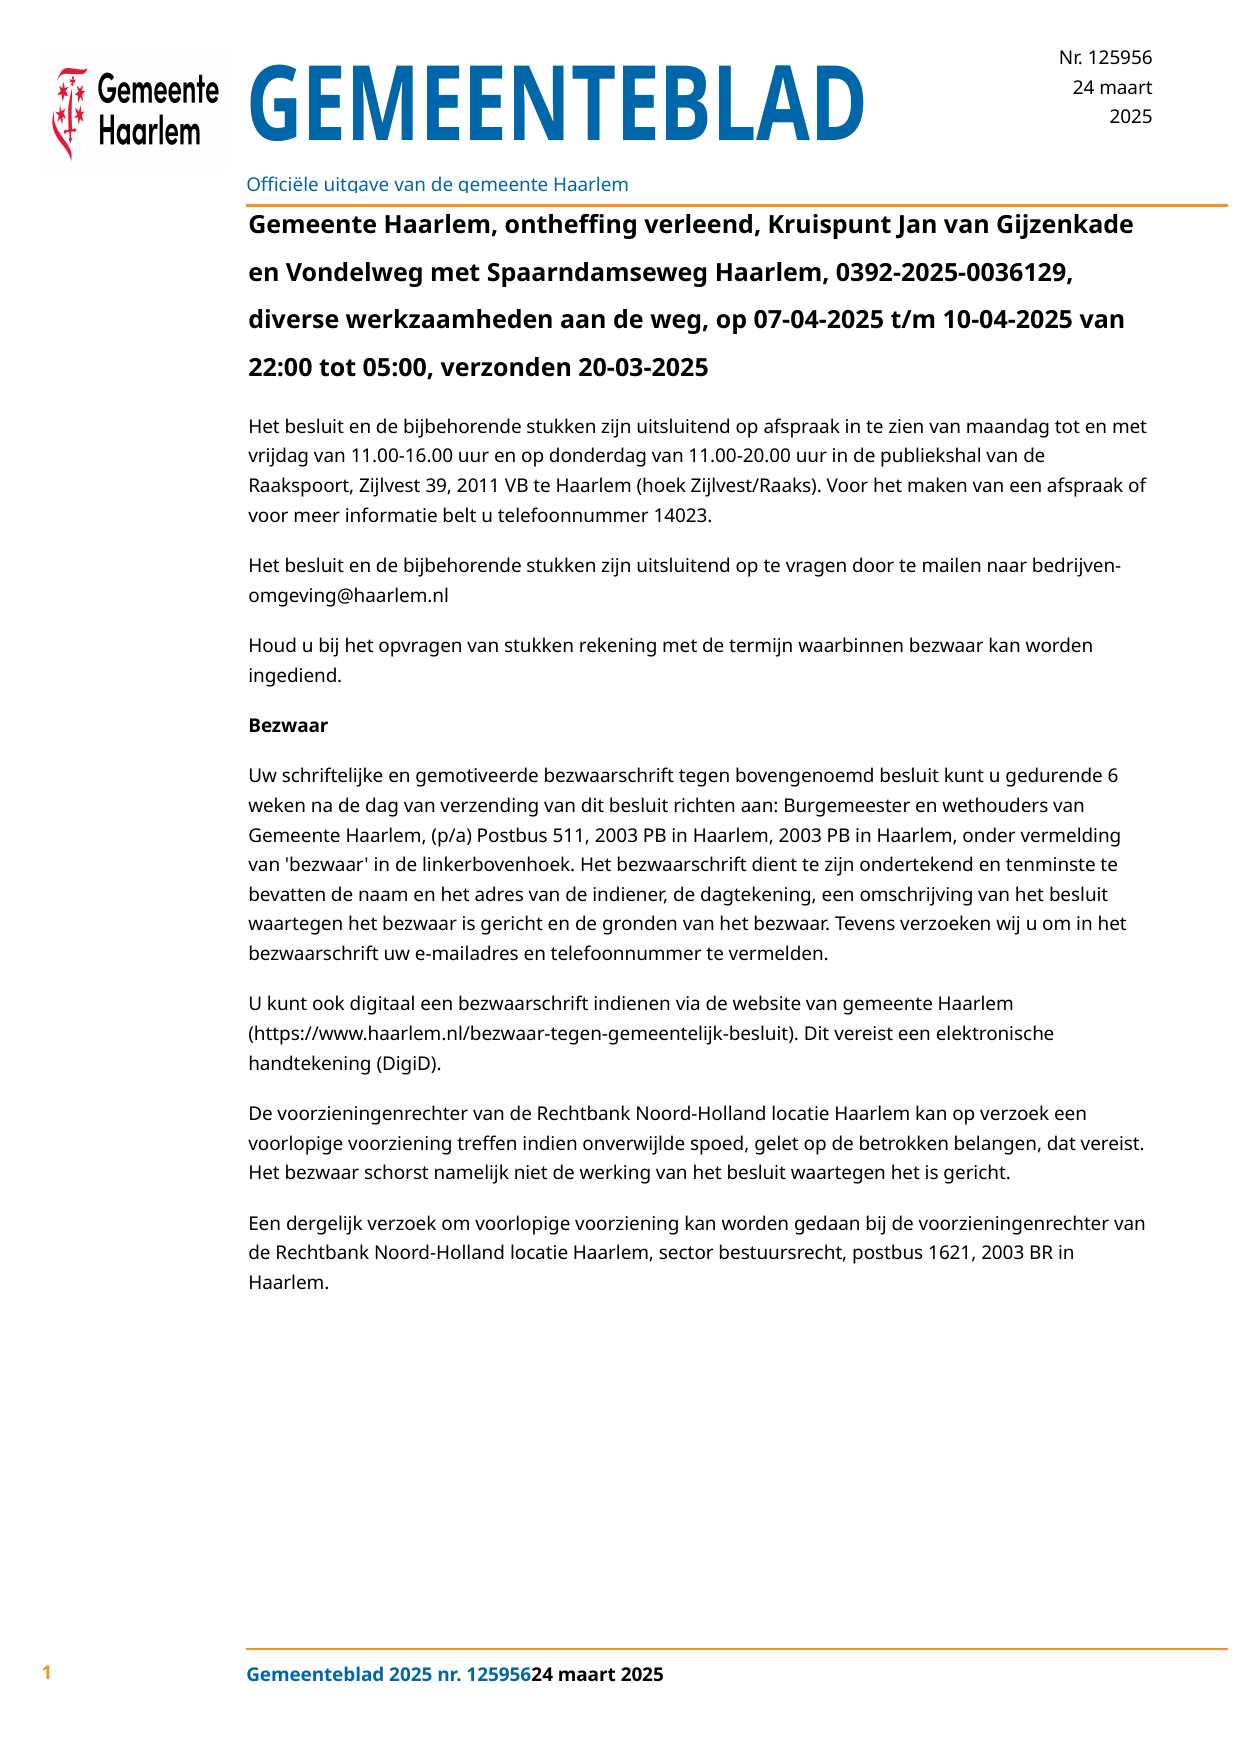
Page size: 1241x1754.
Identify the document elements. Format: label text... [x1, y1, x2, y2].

text Bezwaar [248, 712, 1152, 738]
text De voorzieningenrechter van de Rechtbank Noord-Holland locatie Haarlem kan op verzoek een voorlopige voorziening treffen indien onverwijlde spoed, gelet op de betrokken belangen, dat vereist. Het bezwaar schorst namelijk niet de werking van het besluit waartegen het is gericht. [248, 1100, 1152, 1185]
text Het besluit en de bijbehorende stukken zijn uitsluitend op te vragen door te mailen naar bedrijven-omgeving@haarlem.nl [248, 552, 1152, 608]
text Het besluit en de bijbehorende stukken zijn uitsluitend op afspraak in te zien van maandag tot en met vrijdag van 11.00-16.00 uur en op donderdag van 11.00-20.00 uur in de publiekshal van de Raakspoort, Zijlvest 39, 2011 VB te Haarlem (hoek Zijlvest/Raaks). Voor het maken van een afspraak of voor meer informatie belt u telefoonnummer 14023. [248, 413, 1152, 528]
text U kunt ook digitaal een bezwaarschrift indienen via de website van gemeente Haarlem (https://www.haarlem.nl/bezwaar-tegen-gemeentelijk-besluit). Dit vereist een elektronische handtekening (DigiD). [248, 991, 1152, 1076]
text Uw schriftelijke en gemotiveerde bezwaarschrift tegen bovengenoemd besluit kunt u gedurende 6 weken na de dag van verzending van dit besluit richten aan: Burgemeester en wethouders van Gemeente Haarlem, (p/a) Postbus 511, 2003 PB in Haarlem, 2003 PB in Haarlem, onder vermelding van 'bezwaar' in de linkerbovenhoek. Het bezwaarschrift dient te zijn ondertekend en tenminste te bevatten de naam en het adres van de indiener, de dagtekening, een omschrijving van het besluit waartegen het bezwaar is gericht en de gronden van het bezwaar. Tevens verzoeken wij u om in het bezwaarschrift uw e-mailadres en telefoonnummer te vermelden. [248, 763, 1152, 966]
text Een dergelijk verzoek om voorlopige voorziening kan worden gedaan bij de voorzieningenrechter van de Rechtbank Noord-Holland locatie Haarlem, sector bestuursrecht, postbus 1621, 2003 BR in Haarlem. [248, 1210, 1152, 1295]
picture [41, 47, 231, 172]
text Houd u bij het opvragen van stukken rekening met de termijn waarbinnen bezwaar kan worden ingediend. [248, 632, 1152, 688]
text Gemeente Haarlem, ontheffing verleend, Kruispunt Jan van Gijzenkade en Vondelweg met Spaarndamseweg Haarlem, 0392-2025-0036129, diverse werkzaamheden aan de weg, op 07-04-2025 t/m 10-04-2025 van 22:00 tot 05:00, verzonden 20-03-2025 [248, 207, 1152, 384]
